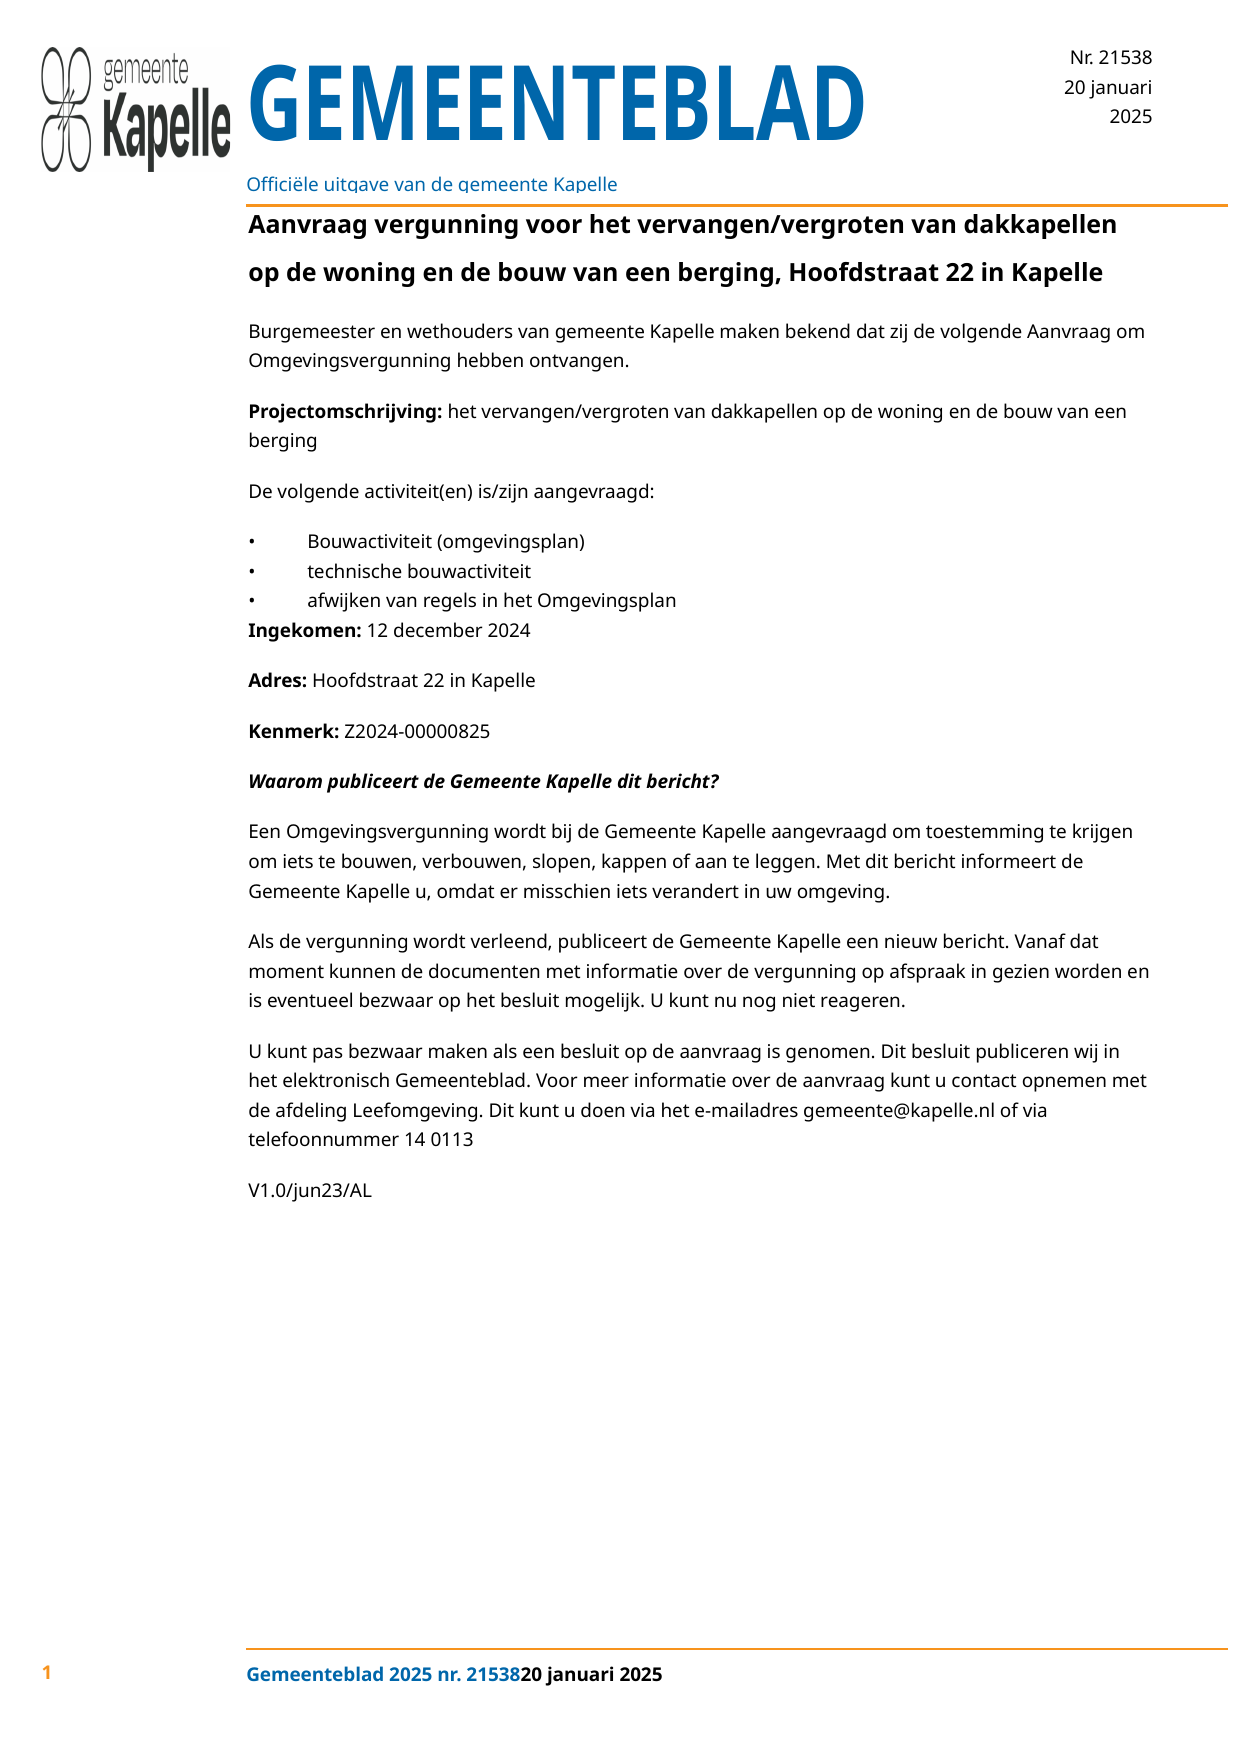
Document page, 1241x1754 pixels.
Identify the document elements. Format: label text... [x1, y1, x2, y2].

text V1.0/jun23/AL [248, 1177, 1152, 1203]
list Bouwactiviteit (omgevingsplan) [248, 528, 1152, 554]
picture [41, 47, 231, 172]
text Adres: Hoofdstraat 22 in Kapelle [248, 667, 1152, 693]
list technische bouwactiviteit [248, 558, 1152, 584]
text Ingekomen: 12 december 2024 [248, 617, 1152, 643]
text Een Omgevingsvergunning wordt bij de Gemeente Kapelle aangevraagd om toestemming te krijgen om iets te bouwen, verbouwen, slopen, kappen of aan te leggen. Met dit bericht informeert de Gemeente Kapelle u, omdat er misschien iets verandert in uw omgeving. [248, 819, 1152, 904]
list afwijken van regels in het Omgevingsplan [248, 587, 1152, 613]
text Projectomschrijving: het vervangen/vergroten van dakkapellen op de woning en de bouw van een berging [248, 398, 1152, 453]
text Aanvraag vergunning voor het vervangen/vergroten van dakkapellen op de woning en de bouw van een berging, Hoofdstraat 22 in Kapelle [248, 207, 1152, 288]
text De volgende activiteit(en) is/zijn aangevraagd: [248, 478, 1152, 504]
text Kenmerk: Z2024-00000825 [248, 718, 1152, 744]
text U kunt pas bezwaar maken als een besluit op de aanvraag is genomen. Dit besluit publiceren wij in het elektronisch Gemeenteblad. Voor meer informatie over de aanvraag kunt u contact opnemen met de afdeling Leefomgeving. Dit kunt u doen via het e-mailadres gemeente@kapelle.nl of via telefoonnummer 14 0113 [248, 1038, 1152, 1152]
text Waarom publiceert de Gemeente Kapelle dit bericht? [248, 768, 1152, 794]
text Burgemeester en wethouders van gemeente Kapelle maken bekend dat zij de volgende Aanvraag om Omgevingsvergunning hebben ontvangen. [248, 318, 1152, 373]
text Als de vergunning wordt verleend, publiceert de Gemeente Kapelle een nieuw bericht. Vanaf dat moment kunnen de documenten met informatie over de vergunning op afspraak in gezien worden en is eventueel bezwaar op het besluit mogelijk. U kunt nu nog niet reageren. [248, 928, 1152, 1013]
